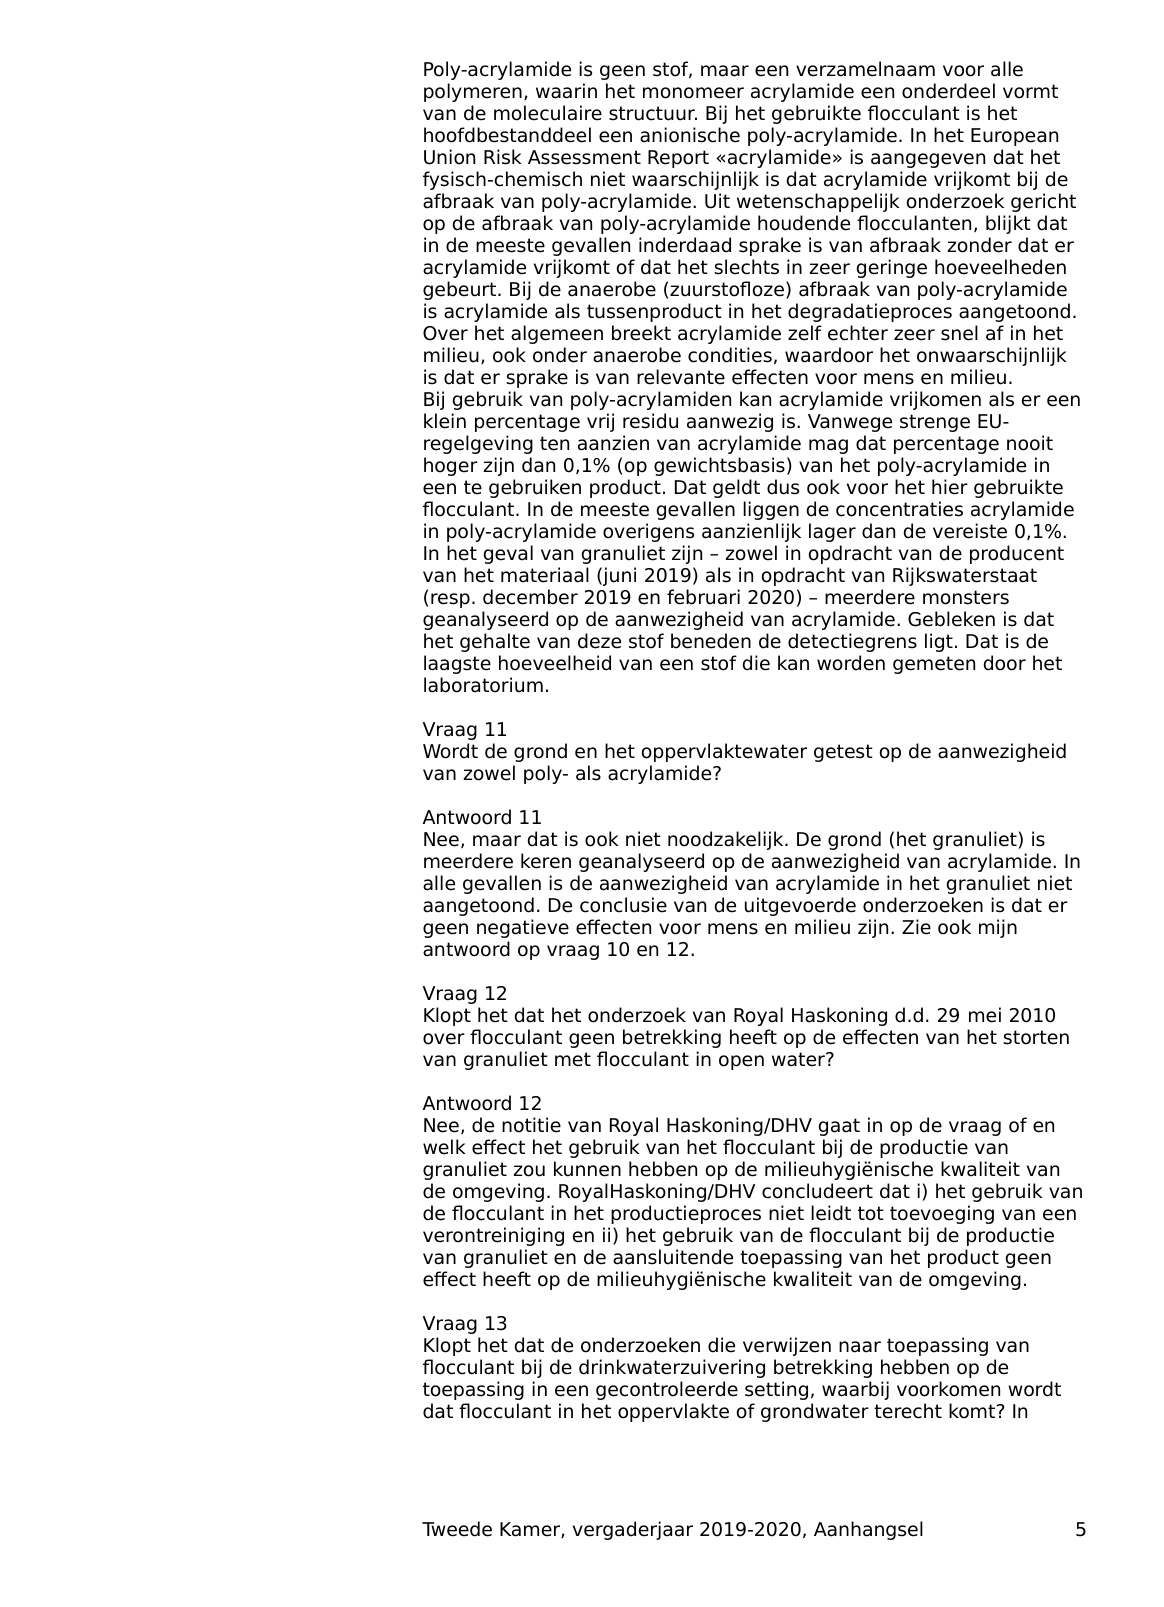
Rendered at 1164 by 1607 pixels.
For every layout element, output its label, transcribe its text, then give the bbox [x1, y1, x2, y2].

text Vraag 13 [422, 1313, 1087, 1335]
text In het geval van granuliet zijn – zowel in opdracht van de producent van het materiaal (juni 2019) als in opdracht van Rijkswaterstaat (resp. december 2019 en februari 2020) – meerdere monsters geanalyseerd op de aanwezigheid van acrylamide. Gebleken is dat het gehalte van deze stof beneden de detectiegrens ligt. Dat is de laagste hoeveelheid van een stof die kan worden gemeten door het laboratorium. [422, 543, 1087, 696]
text Wordt de grond en het oppervlaktewater getest op de aanwezigheid van zowel poly- als acrylamide? [422, 741, 1087, 784]
text Klopt het dat de onderzoeken die verwijzen naar toepassing van flocculant bij de drinkwaterzuivering betrekking hebben op de toepassing in een gecontroleerde setting, waarbij voorkomen wordt dat flocculant in het oppervlakte of grondwater terecht komt? In [422, 1335, 1087, 1423]
text Vraag 12 [422, 983, 1087, 1005]
text Poly-acrylamide is geen stof, maar een verzamelnaam voor alle polymeren, waarin het monomeer acrylamide een onderdeel vormt van de moleculaire structuur. Bij het gebruikte flocculant is het hoofdbestanddeel een anionische poly-acrylamide. In het European Union Risk Assessment Report «acrylamide» is aangegeven dat het fysisch-chemisch niet waarschijnlijk is dat acrylamide vrijkomt bij de afbraak van poly-acrylamide. Uit wetenschappelijk onderzoek gericht op de afbraak van poly-acrylamide houdende flocculanten, blijkt dat in de meeste gevallen inderdaad sprake is van afbraak zonder dat er acrylamide vrijkomt of dat het slechts in zeer geringe hoeveelheden gebeurt. Bij de anaerobe (zuurstofloze) afbraak van poly-acrylamide is acrylamide als tussenproduct in het degradatieproces aangetoond. Over het algemeen breekt acrylamide zelf echter zeer snel af in het milieu, ook onder anaerobe condities, waardoor het onwaarschijnlijk is dat er sprake is van relevante effecten voor mens en milieu. [422, 59, 1087, 389]
text Antwoord 12 [422, 1093, 1087, 1115]
text Nee, de notitie van Royal Haskoning/DHV gaat in op de vraag of en welk effect het gebruik van het flocculant bij de productie van granuliet zou kunnen hebben op de milieuhygiënische kwaliteit van de omgeving. RoyalHaskoning/DHV concludeert dat i) het gebruik van de flocculant in het productieproces niet leidt tot toevoeging van een verontreiniging en ii) het gebruik van de flocculant bij de productie van granuliet en de aansluitende toepassing van het product geen effect heeft op de milieuhygiënische kwaliteit van de omgeving. [422, 1115, 1087, 1291]
text Klopt het dat het onderzoek van Royal Haskoning d.d. 29 mei 2010 over flocculant geen betrekking heeft op de effecten van het storten van granuliet met flocculant in open water? [422, 1005, 1087, 1071]
text Antwoord 11 [422, 807, 1087, 829]
text Nee, maar dat is ook niet noodzakelijk. De grond (het granuliet) is meerdere keren geanalyseerd op de aanwezigheid van acrylamide. In alle gevallen is de aanwezigheid van acrylamide in het granuliet niet aangetoond. De conclusie van de uitgevoerde onderzoeken is dat er geen negatieve effecten voor mens en milieu zijn. Zie ook mijn antwoord op vraag 10 en 12. [422, 829, 1087, 961]
text Vraag 11 [422, 719, 1087, 741]
text Bij gebruik van poly-acrylamiden kan acrylamide vrijkomen als er een klein percentage vrij residu aanwezig is. Vanwege strenge EU-regelgeving ten aanzien van acrylamide mag dat percentage nooit hoger zijn dan 0,1% (op gewichtsbasis) van het poly-acrylamide in een te gebruiken product. Dat geldt dus ook voor het hier gebruikte flocculant. In de meeste gevallen liggen de concentraties acrylamide in poly-acrylamide overigens aanzienlijk lager dan de vereiste 0,1%. [422, 389, 1087, 543]
